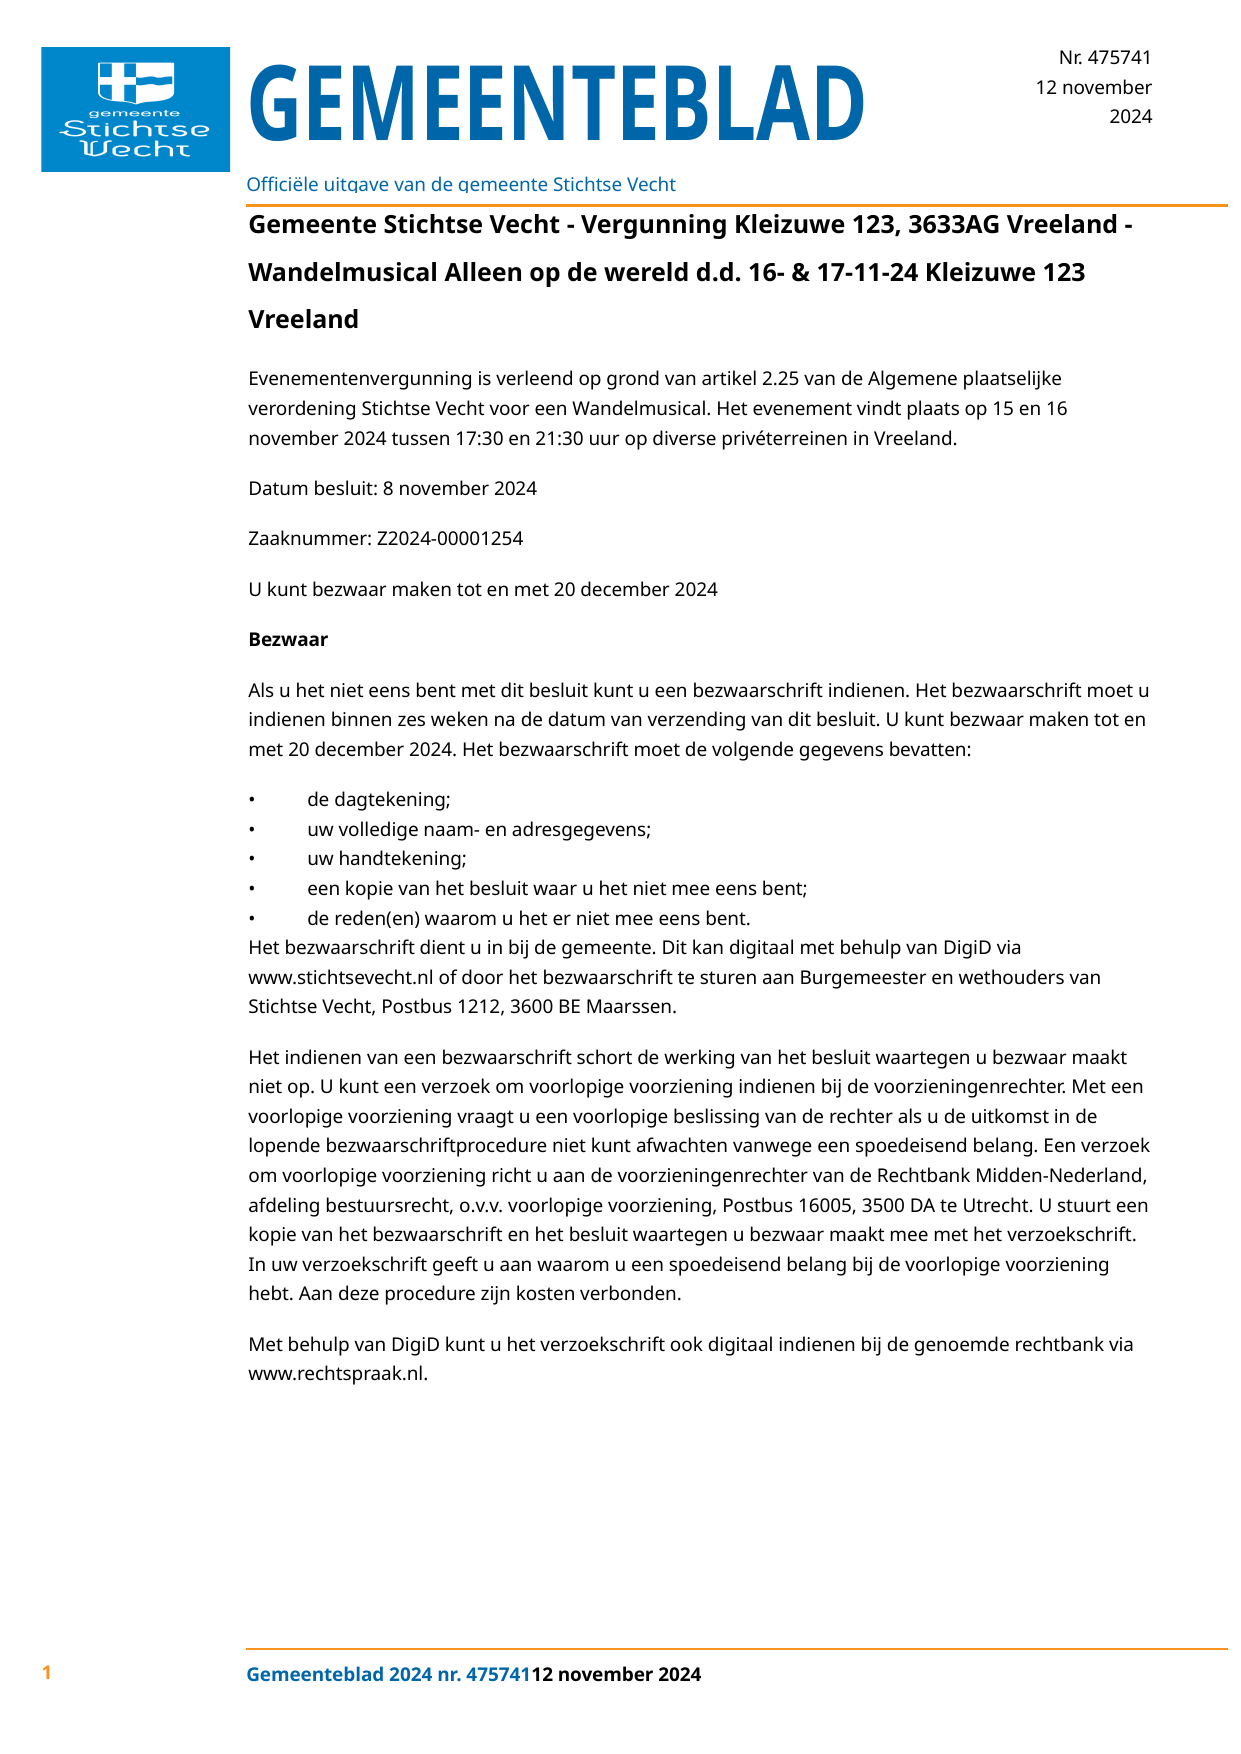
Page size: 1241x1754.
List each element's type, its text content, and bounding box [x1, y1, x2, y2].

list uw handtekening; [248, 846, 1152, 871]
text Als u het niet eens bent met dit besluit kunt u een bezwaarschrift indienen. Het bezwaarschrift moet u indienen binnen zes weken na de datum van verzending van dit besluit. U kunt bezwaar maken tot en met 20 december 2024. Het bezwaarschrift moet de volgende gegevens bevatten: [248, 677, 1152, 762]
text Gemeente Stichtse Vecht - Vergunning Kleizuwe 123, 3633AG Vreeland - Wandelmusical Alleen op de wereld d.d. 16- & 17-11-24 Kleizuwe 123 Vreeland [248, 207, 1152, 336]
text U kunt bezwaar maken tot en met 20 december 2024 [248, 576, 1152, 602]
picture [137, 63, 174, 103]
list een kopie van het besluit waar u het niet mee eens bent; [248, 875, 1152, 901]
text Het indienen van een bezwaarschrift schort de werking van het besluit waartegen u bezwaar maakt niet op. U kunt een verzoek om voorlopige voorziening indienen bij de voorzieningenrechter. Met een voorlopige voorziening vraagt u een voorlopige beslissing van de rechter als u de uitkomst in de lopende bezwaarschriftprocedure niet kunt afwachten vanwege een spoedeisend belang. Een verzoek om voorlopige voorziening richt u aan de voorzieningenrechter van de Rechtbank Midden-Nederland, afdeling bestuursrecht, o.v.v. voorlopige voorziening, Postbus 16005, 3500 DA te Utrecht. U stuurt een kopie van het bezwaarschrift en het besluit waartegen u bezwaar maakt mee met het verzoekschrift. In uw verzoekschrift geeft u aan waarom u een spoedeisend belang bij de voorlopige voorziening hebt. Aan deze procedure zijn kosten verbonden. [248, 1044, 1152, 1306]
text Het bezwaarschrift dient u in bij de gemeente. Dit kan digitaal met behulp van DigiD via www.stichtsevecht.nl of door het bezwaarschrift te sturen aan Burgemeester en wethouders van Stichtse Vecht, Postbus 1212, 3600 BE Maarssen. [248, 934, 1152, 1019]
text Datum besluit: 8 november 2024 [248, 475, 1152, 501]
picture [99, 63, 135, 101]
text Bezwaar [248, 626, 1152, 652]
list de dagtekening; [248, 786, 1152, 812]
list de reden(en) waarom u het er niet mee eens bent. [248, 905, 1152, 930]
text Met behulp van DigiD kunt u het verzoekschrift ook digitaal indienen bij de genoemde rechtbank via www.rechtspraak.nl. [248, 1331, 1152, 1386]
text Evenementenvergunning is verleend op grond van artikel 2.25 van de Algemene plaatselijke verordening Stichtse Vecht voor een Wandelmusical. Het evenement vindt plaats op 15 en 16 november 2024 tussen 17:30 en 21:30 uur op diverse privéterreinen in Vreeland. [248, 366, 1152, 450]
list uw volledige naam- en adresgegevens; [248, 816, 1152, 842]
text Zaaknummer: Z2024-00001254 [248, 526, 1152, 551]
